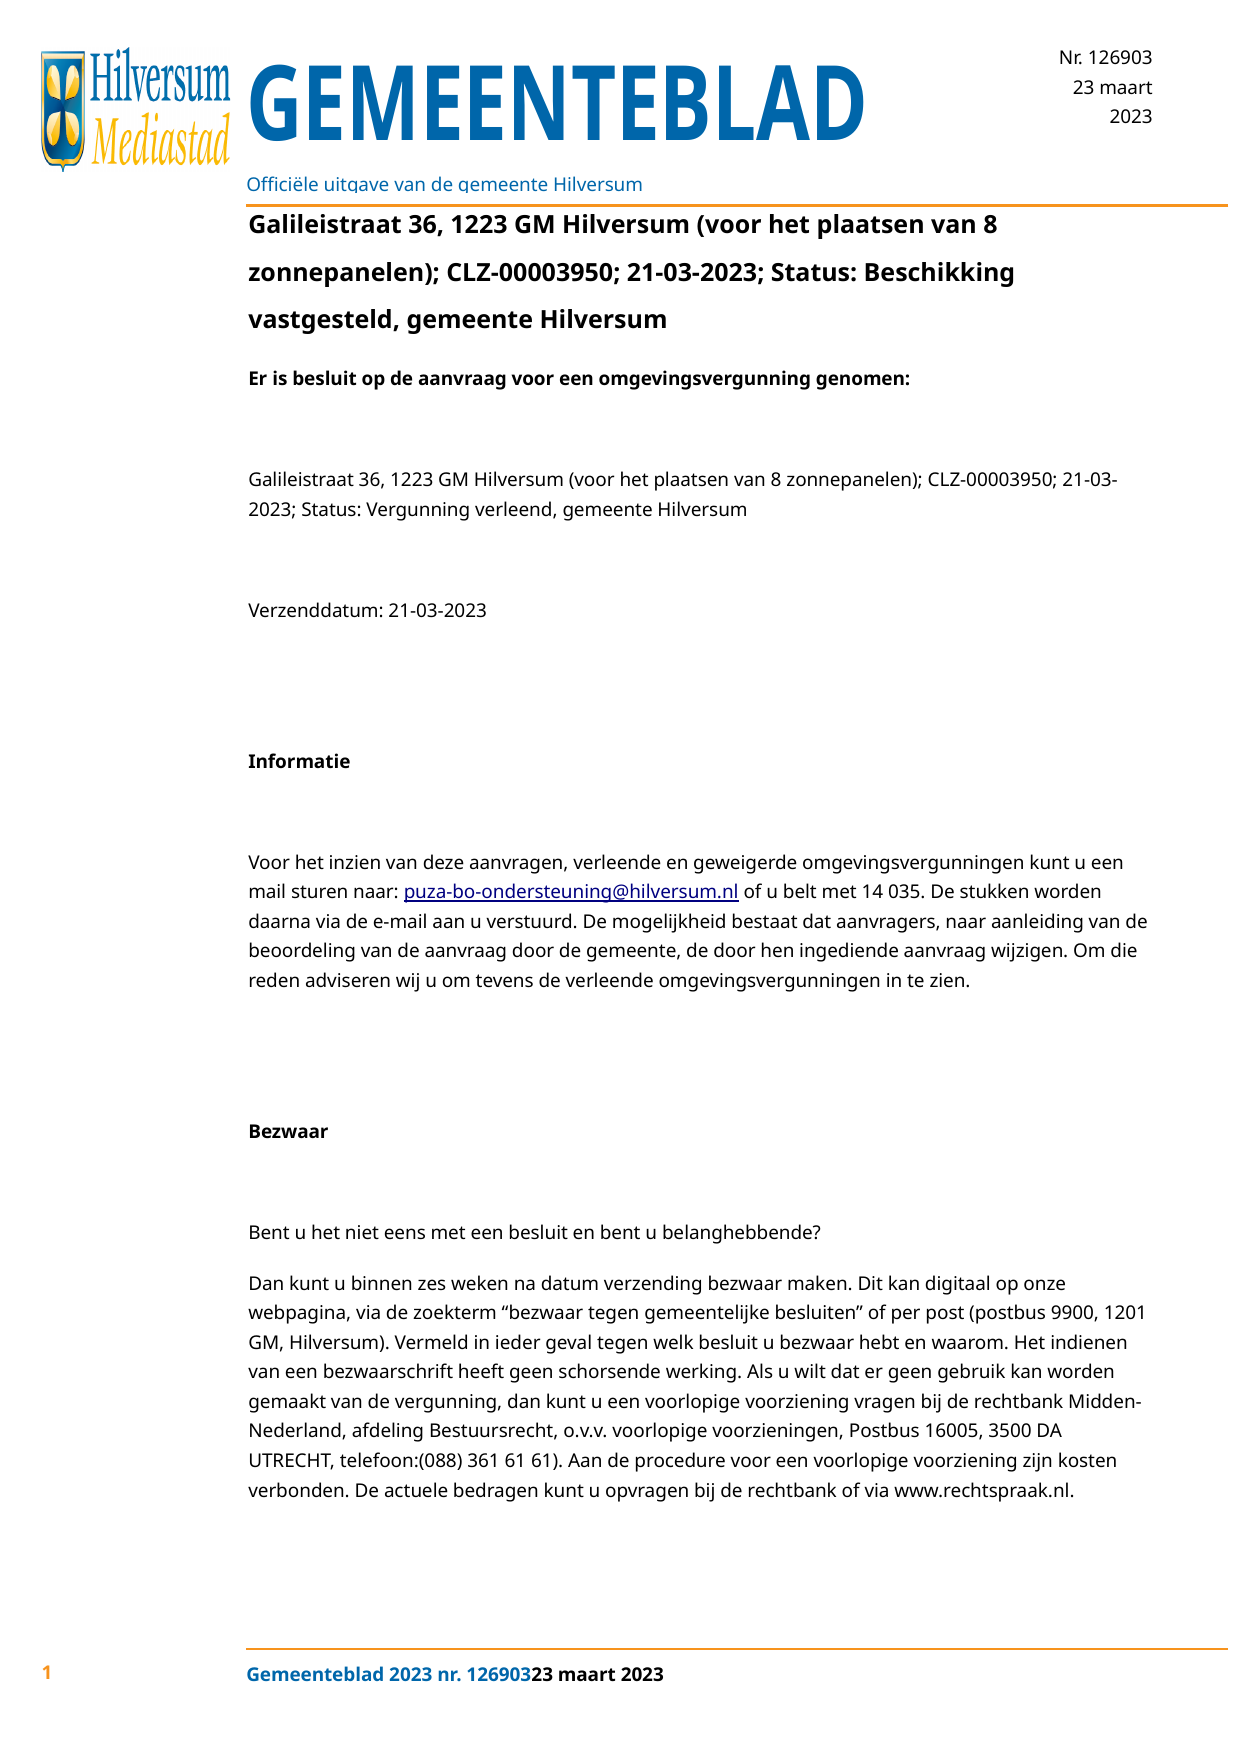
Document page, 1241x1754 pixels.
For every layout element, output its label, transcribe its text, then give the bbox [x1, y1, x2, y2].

text Er is besluit op de aanvraag voor een omgevingsvergunning genomen: [248, 366, 1152, 391]
picture [41, 47, 231, 172]
text Dan kunt u binnen zes weken na datum verzending bezwaar maken. Dit kan digitaal op onze webpagina, via de zoekterm “bezwaar tegen gemeentelijke besluiten” of per post (postbus 9900, 1201 GM, Hilversum). Vermeld in ieder geval tegen welk besluit u bezwaar hebt en waarom. Het indienen van een bezwaarschrift heeft geen schorsende werking. Als u wilt dat er geen gebruik kan worden gemaakt van de vergunning, dan kunt u een voorlopige voorziening vragen bij de rechtbank Midden-Nederland, afdeling Bestuursrecht, o.v.v. voorlopige voorzieningen, Postbus 16005, 3500 DA UTRECHT, telefoon:(088) 361 61 61). Aan de procedure voor een voorlopige voorziening zijn kosten verbonden. De actuele bedragen kunt u opvragen bij de rechtbank of via www.rechtspraak.nl. [248, 1270, 1152, 1502]
text Voor het inzien van deze aanvragen, verleende en geweigerde omgevingsvergunningen kunt u een mail sturen naar: puza-bo-ondersteuning@hilversum.nl of u belt met 14 035. De stukken worden daarna via de e-mail aan u verstuurd. De mogelijkheid bestaat dat aanvragers, naar aanleiding van de beoordeling van de aanvraag door de gemeente, de door hen ingediende aanvraag wijzigen. Om die reden adviseren wij u om tevens de verleende omgevingsvergunningen in te zien. [248, 849, 1152, 993]
text Galileistraat 36, 1223 GM Hilversum (voor het plaatsen van 8 zonnepanelen); CLZ-00003950; 21-03-2023; Status: Beschikking vastgesteld, gemeente Hilversum [248, 207, 1152, 336]
text Informatie [248, 748, 1152, 774]
text Bezwaar [248, 1118, 1152, 1144]
text Galileistraat 36, 1223 GM Hilversum (voor het plaatsen van 8 zonnepanelen); CLZ-00003950; 21-03-2023; Status: Vergunning verleend, gemeente Hilversum [248, 466, 1152, 522]
text Verzenddatum: 21-03-2023 [248, 597, 1152, 622]
text Bent u het niet eens met een besluit en bent u belanghebbende? [248, 1219, 1152, 1245]
